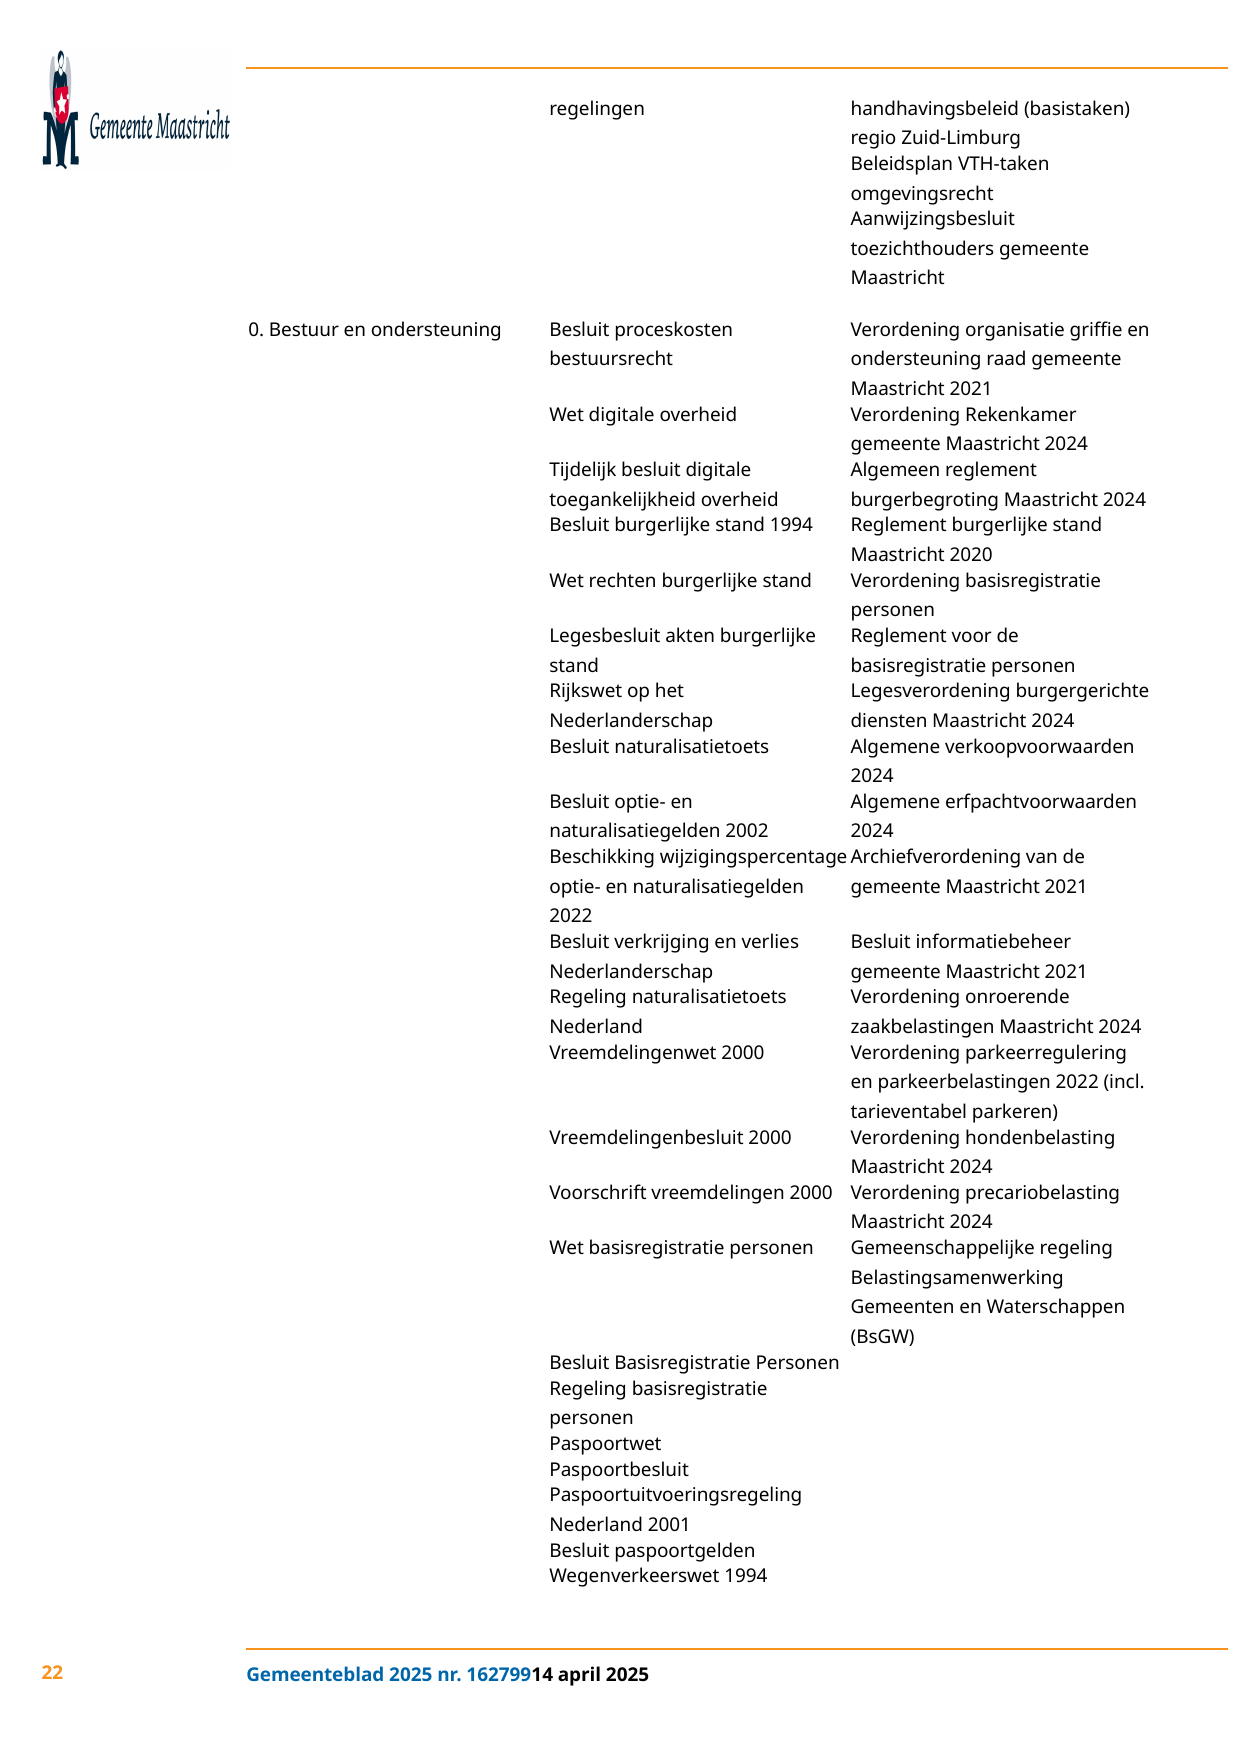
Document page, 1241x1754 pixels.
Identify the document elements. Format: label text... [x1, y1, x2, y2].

table_cell Reglement voor de basisregistratie personen [850, 622, 1152, 677]
table_cell Besluit optie- en naturalisatiegelden 2002 [549, 788, 850, 843]
table_cell Archiefverordening van de gemeente Maastricht 2021 [850, 844, 1152, 928]
table_cell Paspoortbesluit [549, 1456, 850, 1481]
table_cell Verordening organisatie griffie en ondersteuning raad gemeente Maastricht 2021 [850, 316, 1152, 401]
table_cell [850, 1481, 1152, 1537]
table_cell Rijkswet op het Nederlanderschap [549, 678, 850, 733]
table_cell [850, 1375, 1152, 1430]
table_cell Wegenverkeerswet 1994 [549, 1563, 850, 1588]
table_cell Verordening hondenbelasting Maastricht 2024 [850, 1124, 1152, 1179]
table_cell Beleidsplan VTH-taken omgevingsrecht [850, 150, 1152, 205]
table_cell [549, 290, 850, 316]
table_cell Beschikking wijzigingspercentage optie- en naturalisatiegelden 2022 [549, 844, 850, 928]
table_cell Paspoortwet [549, 1430, 850, 1456]
table_cell Paspoortuitvoeringsregeling Nederland 2001 [549, 1481, 850, 1537]
table_cell Verordening Rekenkamer gemeente Maastricht 2024 [850, 401, 1152, 456]
table_cell Regeling naturalisatietoets Nederland [549, 984, 850, 1039]
table_cell Besluit Basisregistratie Personen [549, 1349, 850, 1375]
table_cell Besluit naturalisatietoets [549, 733, 850, 788]
table_cell Algemene erfpachtvoorwaarden 2024 [850, 788, 1152, 843]
table_cell handhavingsbeleid (basistaken) regio Zuid-Limburg [850, 95, 1152, 150]
table_cell [549, 150, 850, 205]
table_cell [850, 290, 1152, 316]
table_cell Verordening basisregistratie personen [850, 567, 1152, 622]
table_cell Wet digitale overheid [549, 401, 850, 456]
table_cell Gemeenschappelijke regeling Belastingsamenwerking Gemeenten en Waterschappen (BsGW) [850, 1235, 1152, 1349]
table_cell Verordening precariobelasting Maastricht 2024 [850, 1179, 1152, 1234]
table_cell Aanwijzingsbesluit toezichthouders gemeente Maastricht [850, 205, 1152, 290]
table_cell Algemeen reglement burgerbegroting Maastricht 2024 [850, 456, 1152, 512]
table_cell 0. Bestuur en ondersteuning [248, 316, 549, 1588]
table_cell Vreemdelingenbesluit 2000 [549, 1124, 850, 1179]
table_cell [850, 1456, 1152, 1481]
table_cell Verordening parkeerregulering en parkeerbelastingen 2022 (incl. tarieventabel parkeren) [850, 1039, 1152, 1124]
table_cell Wet rechten burgerlijke stand [549, 567, 850, 622]
table_cell Reglement burgerlijke stand Maastricht 2020 [850, 512, 1152, 567]
table_cell Regeling basisregistratie personen [549, 1375, 850, 1430]
table_cell Besluit verkrijging en verlies Nederlanderschap [549, 928, 850, 984]
table_cell [850, 1349, 1152, 1375]
table_cell Algemene verkoopvoorwaarden 2024 [850, 733, 1152, 788]
table_cell [248, 95, 549, 316]
table_cell Legesbesluit akten burgerlijke stand [549, 622, 850, 677]
table_cell Legesverordening burgergerichte diensten Maastricht 2024 [850, 678, 1152, 733]
table_cell Vreemdelingenwet 2000 [549, 1039, 850, 1124]
table_cell Voorschrift vreemdelingen 2000 [549, 1179, 850, 1234]
table_cell Tijdelijk besluit digitale toegankelijkheid overheid [549, 456, 850, 512]
picture [41, 47, 231, 172]
table_cell [850, 1537, 1152, 1562]
table_cell [549, 205, 850, 290]
table_cell [850, 1563, 1152, 1588]
table_cell Besluit burgerlijke stand 1994 [549, 512, 850, 567]
table_cell regelingen [549, 95, 850, 150]
table_cell Besluit informatiebeheer gemeente Maastricht 2021 [850, 928, 1152, 984]
table_cell [850, 1430, 1152, 1456]
table_cell Wet basisregistratie personen [549, 1235, 850, 1349]
table_cell Verordening onroerende zaakbelastingen Maastricht 2024 [850, 984, 1152, 1039]
table_cell Besluit proceskosten bestuursrecht [549, 316, 850, 401]
table_cell Besluit paspoortgelden [549, 1537, 850, 1562]
